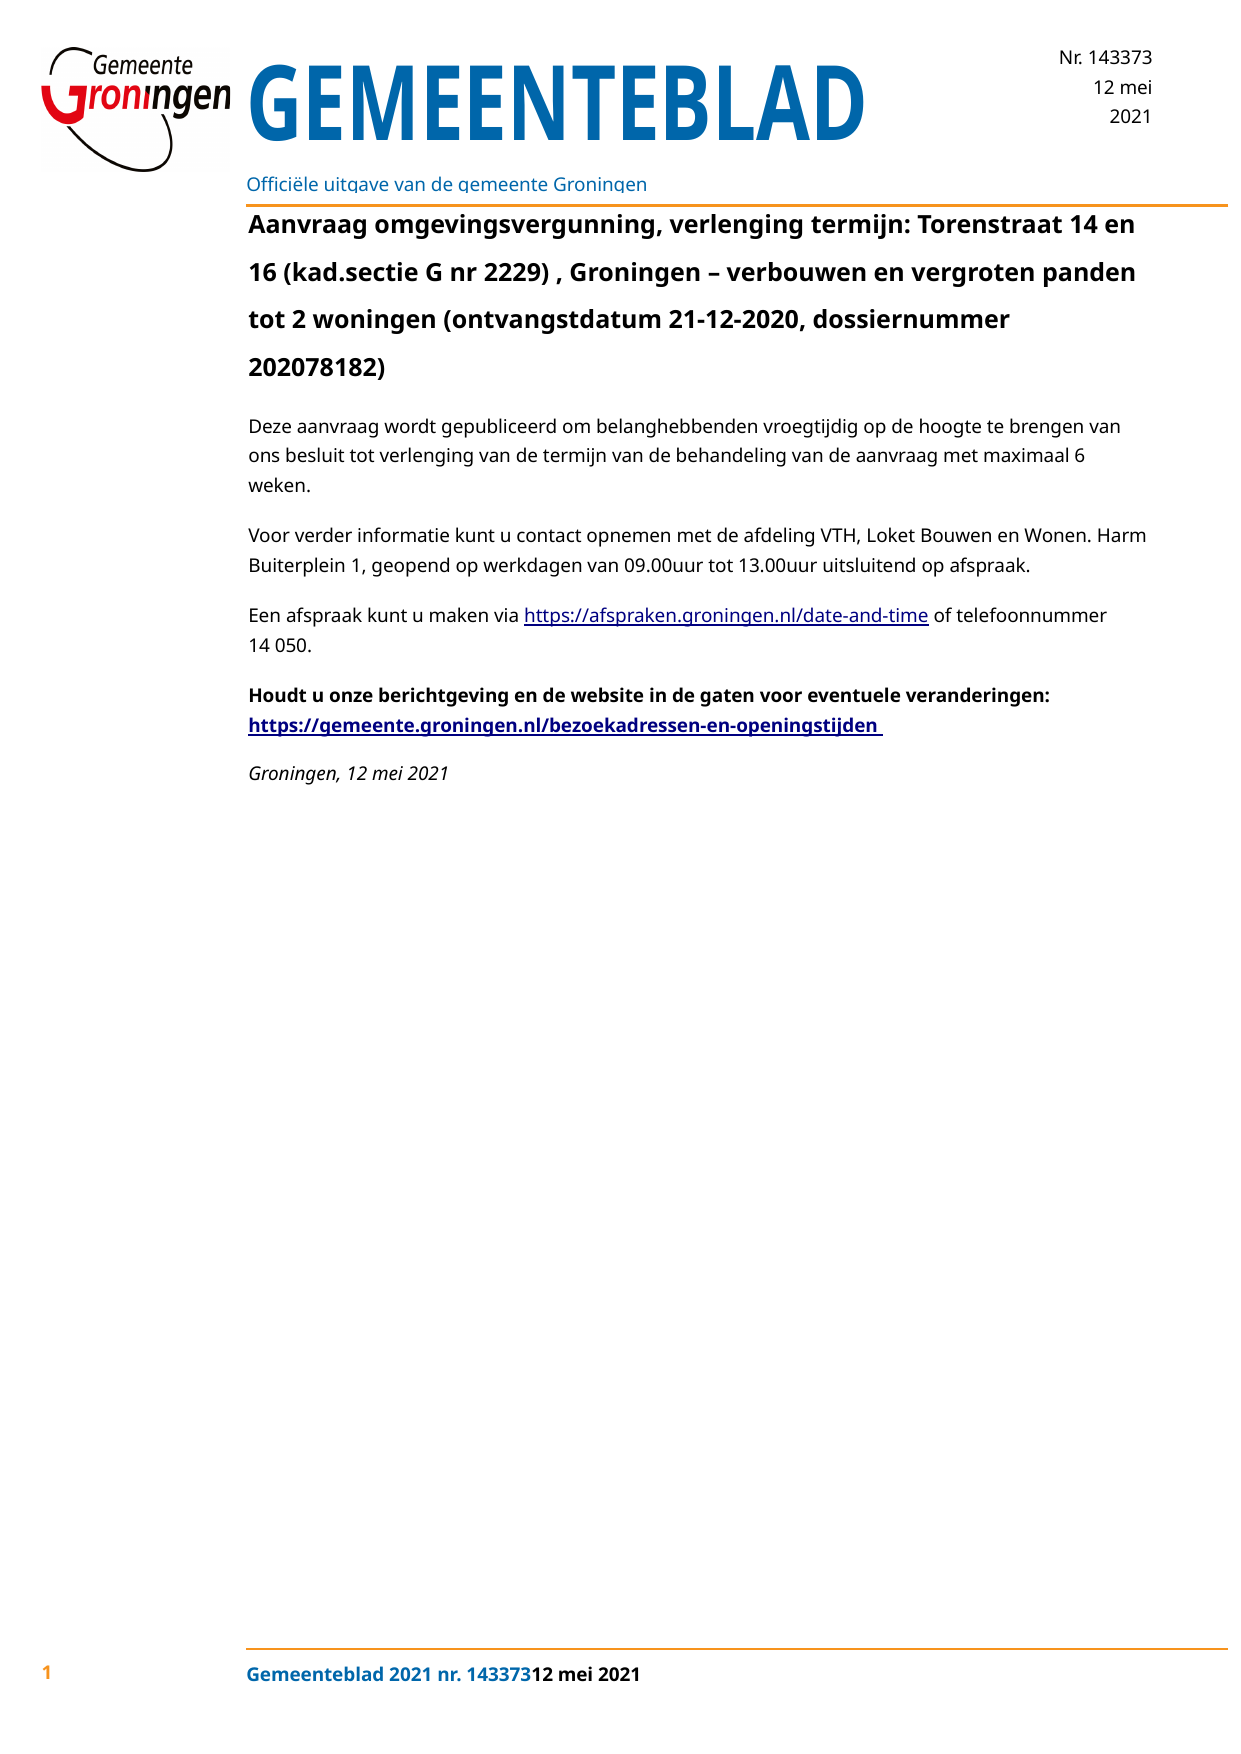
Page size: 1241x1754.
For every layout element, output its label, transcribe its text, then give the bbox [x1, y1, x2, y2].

text Voor verder informatie kunt u contact opnemen met de afdeling VTH, Loket Bouwen en Wonen. Harm Buiterplein 1, geopend op werkdagen van 09.00uur tot 13.00uur uitsluitend op afspraak. [248, 523, 1152, 578]
text Deze aanvraag wordt gepubliceerd om belanghebbenden vroegtijdig op de hoogte te brengen van ons besluit tot verlenging van de termijn van de behandeling van de aanvraag met maximaal 6 weken. [248, 413, 1152, 498]
text Aanvraag omgevingsvergunning, verlenging termijn: Torenstraat 14 en 16 (kad.sectie G nr 2229) , Groningen – verbouwen en vergroten panden tot 2 woningen (ontvangstdatum 21-12-2020, dossiernummer 202078182) [248, 207, 1152, 384]
text Een afspraak kunt u maken via https://afspraken.groningen.nl/date-and-time of telefoonnummer 14 050. [248, 603, 1152, 658]
picture [41, 47, 231, 172]
text Groningen, 12 mei 2021 [248, 760, 1152, 786]
text Houdt u onze berichtgeving en de website in de gaten voor eventuele veranderingen: https://gemeente.groningen.nl/bezoekadressen-en-openingstijden [248, 683, 1152, 738]
